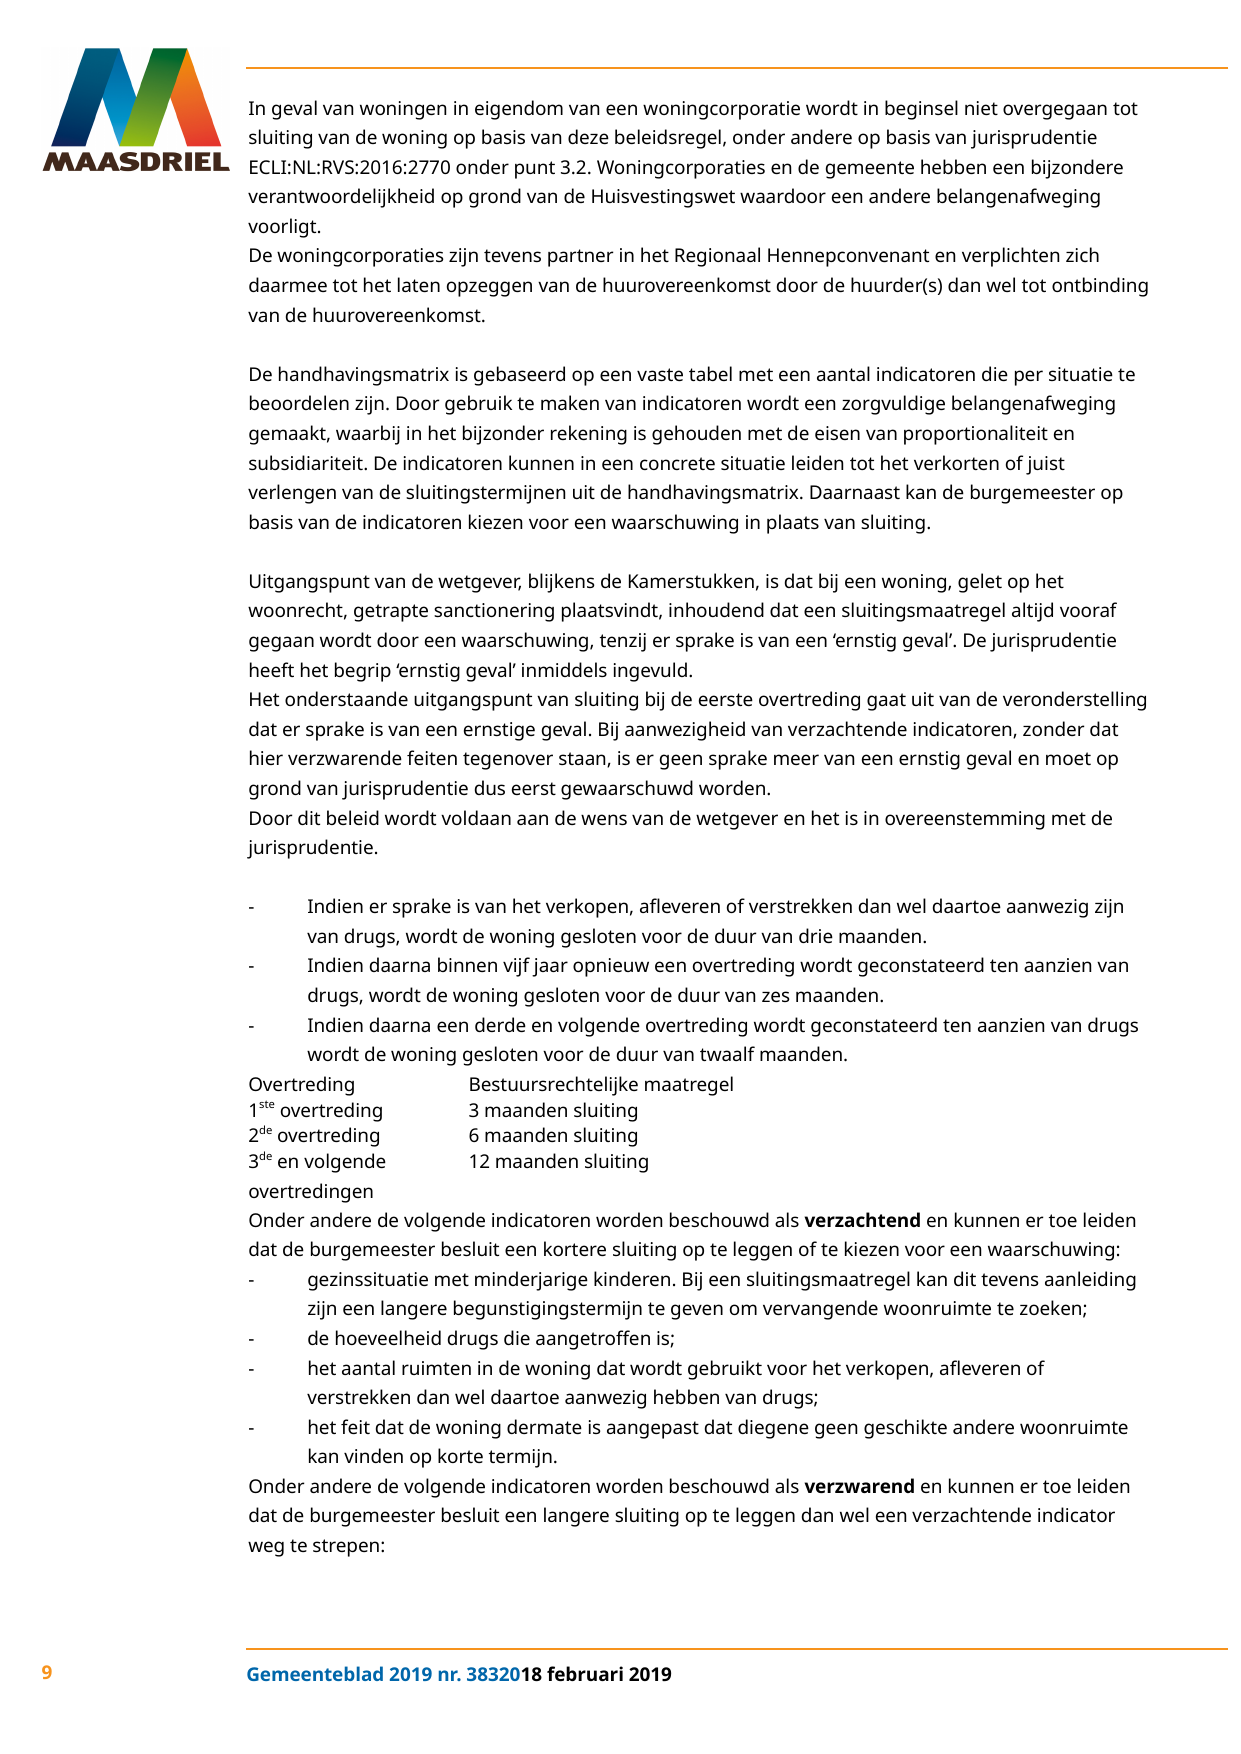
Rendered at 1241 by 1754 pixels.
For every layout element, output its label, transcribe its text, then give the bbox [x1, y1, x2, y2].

list het aantal ruimten in de woning dat wordt gebruikt voor het verkopen, afleveren of verstrekken dan wel daartoe aanwezig hebben van drugs; [248, 1355, 1152, 1410]
text Onder andere de volgende indicatoren worden beschouwd als verzwarend en kunnen er toe leiden dat de burgemeester besluit een langere sluiting op te leggen dan wel een verzachtende indicator weg te strepen: [248, 1473, 1152, 1558]
table_cell 12 maanden sluiting [468, 1148, 983, 1204]
table_cell 2de overtreding [248, 1123, 468, 1148]
list Indien er sprake is van het verkopen, afleveren of verstrekken dan wel daartoe aanwezig zijn van drugs, wordt de woning gesloten voor de duur van drie maanden. [248, 893, 1152, 949]
text Door dit beleid wordt voldaan aan de wens van de wetgever en het is in overeenstemming met de jurisprudentie. [248, 805, 1152, 860]
picture [41, 47, 231, 172]
text De woningcorporaties zijn tevens partner in het Regionaal Hennepconvenant en verplichten zich daarmee tot het laten opzeggen van de huurovereenkomst door de huurder(s) dan wel tot ontbinding van de huurovereenkomst. [248, 243, 1152, 328]
text Het onderstaande uitgangspunt van sluiting bij de eerste overtreding gaat uit van de veronderstelling dat er sprake is van een ernstige geval. Bij aanwezigheid van verzachtende indicatoren, zonder dat hier verzwarende feiten tegenover staan, is er geen sprake meer van een ernstig geval en moet op grond van jurisprudentie dus eerst gewaarschuwd worden. [248, 686, 1152, 801]
list de hoeveelheid drugs die aangetroffen is; [248, 1325, 1152, 1351]
text In geval van woningen in eigendom van een woningcorporatie wordt in beginsel niet overgegaan tot sluiting van de woning op basis van deze beleidsregel, onder andere op basis van jurisprudentie ECLI:NL:RVS:2016:2770 onder punt 3.2. Woningcorporaties en de gemeente hebben een bijzondere verantwoordelijkheid op grond van de Huisvestingswet waardoor een andere belangenafweging voorligt. [248, 95, 1152, 239]
text Onder andere de volgende indicatoren worden beschouwd als verzachtend en kunnen er toe leiden dat de burgemeester besluit een kortere sluiting op te leggen of te kiezen voor een waarschuwing: [248, 1207, 1152, 1262]
table_cell 1ste overtreding [248, 1097, 468, 1123]
text Uitgangspunt van de wetgever, blijkens de Kamerstukken, is dat bij een woning, gelet op het woonrecht, getrapte sanctionering plaatsvindt, inhoudend dat een sluitingsmaatregel altijd vooraf gegaan wordt door een waarschuwing, tenzij er sprake is van een ‘ernstig geval’. De jurisprudentie heeft het begrip ‘ernstig geval’ inmiddels ingevuld. [248, 568, 1152, 683]
table_cell 6 maanden sluiting [468, 1123, 983, 1148]
table_header Bestuursrechtelijke maatregel [468, 1071, 1152, 1097]
list Indien daarna een derde en volgende overtreding wordt geconstateerd ten aanzien van drugs wordt de woning gesloten voor de duur van twaalf maanden. [248, 1012, 1152, 1067]
table_cell 3de en volgende overtredingen [248, 1148, 468, 1204]
list het feit dat de woning dermate is aangepast dat diegene geen geschikte andere woonruimte kan vinden op korte termijn. [248, 1414, 1152, 1469]
table_cell 3 maanden sluiting [468, 1097, 983, 1123]
text De handhavingsmatrix is gebaseerd op een vaste tabel met een aantal indicatoren die per situatie te beoordelen zijn. Door gebruik te maken van indicatoren wordt een zorgvuldige belangenafweging gemaakt, waarbij in het bijzonder rekening is gehouden met de eisen van proportionaliteit en subsidiariteit. De indicatoren kunnen in een concrete situatie leiden tot het verkorten of juist verlengen van de sluitingstermijnen uit de handhavingsmatrix. Daarnaast kan de burgemeester op basis van de indicatoren kiezen voor een waarschuwing in plaats van sluiting. [248, 361, 1152, 535]
list Indien daarna binnen vijf jaar opnieuw een overtreding wordt geconstateerd ten aanzien van drugs, wordt de woning gesloten voor de duur van zes maanden. [248, 953, 1152, 1008]
list gezinssituatie met minderjarige kinderen. Bij een sluitingsmaatregel kan dit tevens aanleiding zijn een langere begunstigingstermijn te geven om vervangende woonruimte te zoeken; [248, 1266, 1152, 1321]
table_header Overtreding [248, 1071, 468, 1097]
